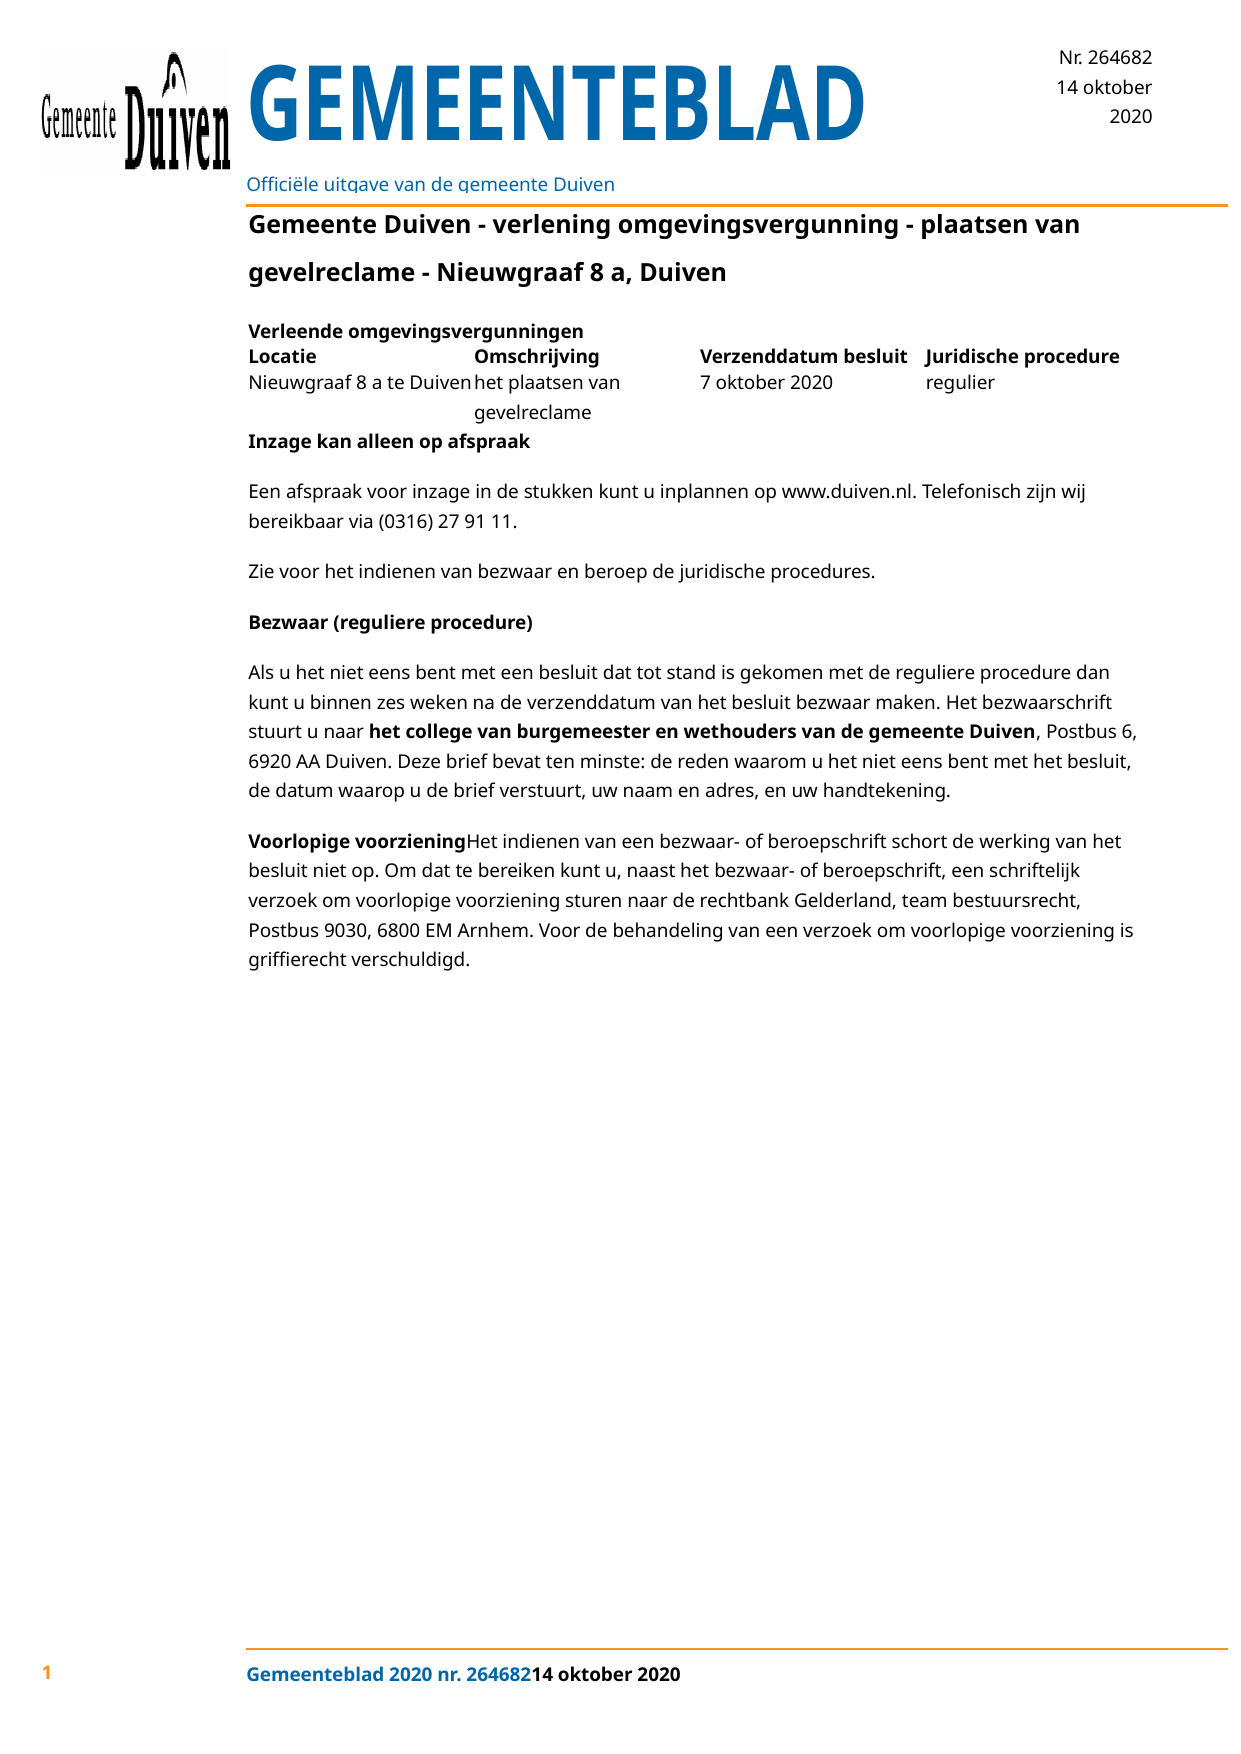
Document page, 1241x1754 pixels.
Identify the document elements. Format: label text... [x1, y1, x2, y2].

text Zie voor het indienen van bezwaar en beroep de juridische procedures. [248, 558, 1152, 584]
text Voorlopige voorzieningHet indienen van een bezwaar- of beroepschrift schort de werking van het besluit niet op. Om dat te bereiken kunt u, naast het bezwaar- of beroepschrift, een schriftelijk verzoek om voorlopige voorziening sturen naar de rechtbank Gelderland, team bestuursrecht, Postbus 9030, 6800 EM Arnhem. Voor de behandeling van een verzoek om voorlopige voorziening is griffierecht verschuldigd. [248, 828, 1152, 972]
table_cell Juridische procedure [926, 344, 1152, 369]
table_cell Locatie [248, 344, 474, 369]
text Bezwaar (reguliere procedure) [248, 609, 1152, 634]
table_header Verleende omgevingsvergunningen [248, 318, 1152, 344]
table_cell Nieuwgraaf 8 a te Duiven [248, 370, 474, 425]
text Als u het niet eens bent met een besluit dat tot stand is gekomen met de reguliere procedure dan kunt u binnen zes weken na de verzenddatum van het besluit bezwaar maken. Het bezwaarschrift stuurt u naar het college van burgemeester en wethouders van de gemeente Duiven, Postbus 6, 6920 AA Duiven. Deze brief bevat ten minste: de reden waarom u het niet eens bent met het besluit, de datum waarop u de brief verstuurt, uw naam en adres, en uw handtekening. [248, 659, 1152, 803]
text Een afspraak voor inzage in de stukken kunt u inplannen op www.duiven.nl. Telefonisch zijn wij bereikbaar via (0316) 27 91 11. [248, 478, 1152, 534]
picture [41, 47, 231, 172]
text Inzage kan alleen op afspraak [248, 428, 1152, 454]
table_cell Verzenddatum besluit [700, 344, 926, 369]
text Gemeente Duiven - verlening omgevingsvergunning - plaatsen van gevelreclame - Nieuwgraaf 8 a, Duiven [248, 207, 1152, 288]
table_cell Omschrijving [474, 344, 700, 369]
table_cell 7 oktober 2020 [700, 370, 926, 425]
table_cell regulier [926, 370, 1152, 425]
table_cell het plaatsen van gevelreclame [474, 370, 700, 425]
